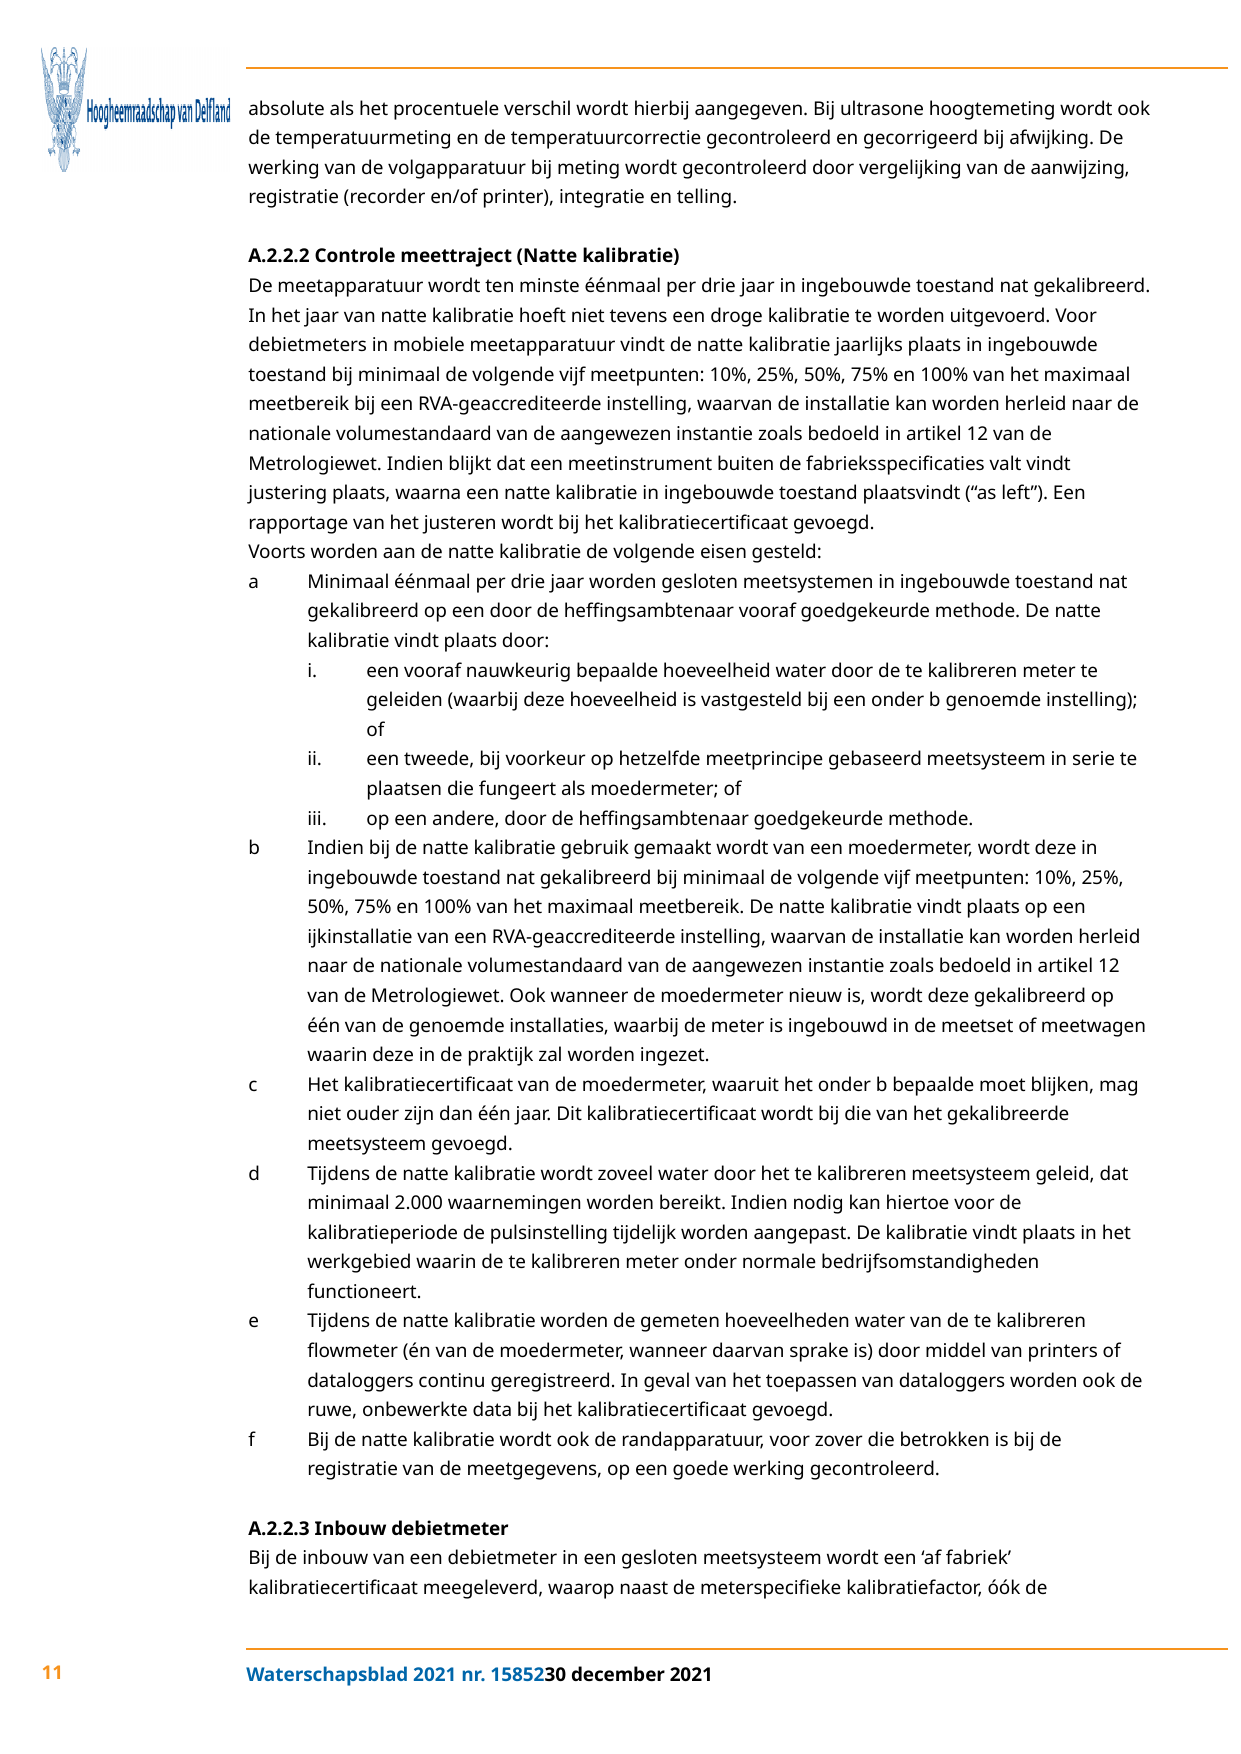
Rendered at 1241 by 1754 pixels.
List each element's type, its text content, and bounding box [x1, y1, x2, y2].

list Indien bij de natte kalibratie gebruik gemaakt wordt van een moedermeter, wordt deze in ingebouwde toestand nat gekalibreerd bij minimaal de volgende vijf meetpunten: 10%, 25%, 50%, 75% en 100% van het maximaal meetbereik. De natte kalibratie vindt plaats op een ijkinstallatie van een RVA-geaccrediteerde instelling, waarvan de installatie kan worden herleid naar de nationale volumestandaard van de aangewezen instantie zoals bedoeld in artikel 12 van de Metrologiewet. Ook wanneer de moedermeter nieuw is, wordt deze gekalibreerd op één van de genoemde installaties, waarbij de meter is ingebouwd in de meetset of meetwagen waarin deze in de praktijk zal worden ingezet. [248, 834, 1152, 1067]
list op een andere, door de heffingsambtenaar goedgekeurde methode. [307, 805, 1152, 831]
text A.2.2.2 Controle meettraject (Natte kalibratie) [248, 243, 1152, 268]
text De meetapparatuur wordt ten minste éénmaal per drie jaar in ingebouwde toestand nat gekalibreerd. In het jaar van natte kalibratie hoeft niet tevens een droge kalibratie te worden uitgevoerd. Voor debietmeters in mobiele meetapparatuur vindt de natte kalibratie jaarlijks plaats in ingebouwde toestand bij minimaal de volgende vijf meetpunten: 10%, 25%, 50%, 75% en 100% van het maximaal meetbereik bij een RVA-geaccrediteerde instelling, waarvan de installatie kan worden herleid naar de nationale volumestandaard van de aangewezen instantie zoals bedoeld in artikel 12 van de Metrologiewet. Indien blijkt dat een meetinstrument buiten de fabrieksspecificaties valt vindt justering plaats, waarna een natte kalibratie in ingebouwde toestand plaatsvindt (“as left”). Een rapportage van het justeren wordt bij het kalibratiecertificaat gevoegd. [248, 272, 1152, 535]
list Tijdens de natte kalibratie wordt zoveel water door het te kalibreren meetsysteem geleid, dat minimaal 2.000 waarnemingen worden bereikt. Indien nodig kan hiertoe voor de kalibratieperiode de pulsinstelling tijdelijk worden aangepast. De kalibratie vindt plaats in het werkgebied waarin de te kalibreren meter onder normale bedrijfsomstandigheden functioneert. [248, 1160, 1152, 1304]
list Het kalibratiecertificaat van de moedermeter, waaruit het onder b bepaalde moet blijken, mag niet ouder zijn dan één jaar. Dit kalibratiecertificaat wordt bij die van het gekalibreerde meetsysteem gevoegd. [248, 1071, 1152, 1156]
list Minimaal éénmaal per drie jaar worden gesloten meetsystemen in ingebouwde toestand nat gekalibreerd op een door de heffingsambtenaar vooraf goedgekeurde methode. De natte kalibratie vindt plaats door: [248, 568, 1152, 653]
text Bij de inbouw van een debietmeter in een gesloten meetsysteem wordt een ‘af fabriek’ kalibratiecertificaat meegeleverd, waarop naast de meterspecifieke kalibratiefactor, óók de [248, 1544, 1152, 1600]
picture [41, 47, 231, 172]
list Bij de natte kalibratie wordt ook de randapparatuur, voor zover die betrokken is bij de registratie van de meetgegevens, op een goede werking gecontroleerd. [248, 1426, 1152, 1481]
list een vooraf nauwkeurig bepaalde hoeveelheid water door de te kalibreren meter te geleiden (waarbij deze hoeveelheid is vastgesteld bij een onder b genoemde instelling); of [307, 657, 1152, 742]
list een tweede, bij voorkeur op hetzelfde meetprincipe gebaseerd meetsysteem in serie te plaatsen die fungeert als moedermeter; of [307, 746, 1152, 801]
text A.2.2.3 Inbouw debietmeter [248, 1515, 1152, 1541]
text absolute als het procentuele verschil wordt hierbij aangegeven. Bij ultrasone hoogtemeting wordt ook de temperatuurmeting en de temperatuurcorrectie gecontroleerd en gecorrigeerd bij afwijking. De werking van de volgapparatuur bij meting wordt gecontroleerd door vergelijking van de aanwijzing, registratie (recorder en/of printer), integratie en telling. [248, 95, 1152, 209]
text Voorts worden aan de natte kalibratie de volgende eisen gesteld: [248, 538, 1152, 564]
list Tijdens de natte kalibratie worden de gemeten hoeveelheden water van de te kalibreren flowmeter (én van de moedermeter, wanneer daarvan sprake is) door middel van printers of dataloggers continu geregistreerd. In geval van het toepassen van dataloggers worden ook de ruwe, onbewerkte data bij het kalibratiecertificaat gevoegd. [248, 1308, 1152, 1422]
